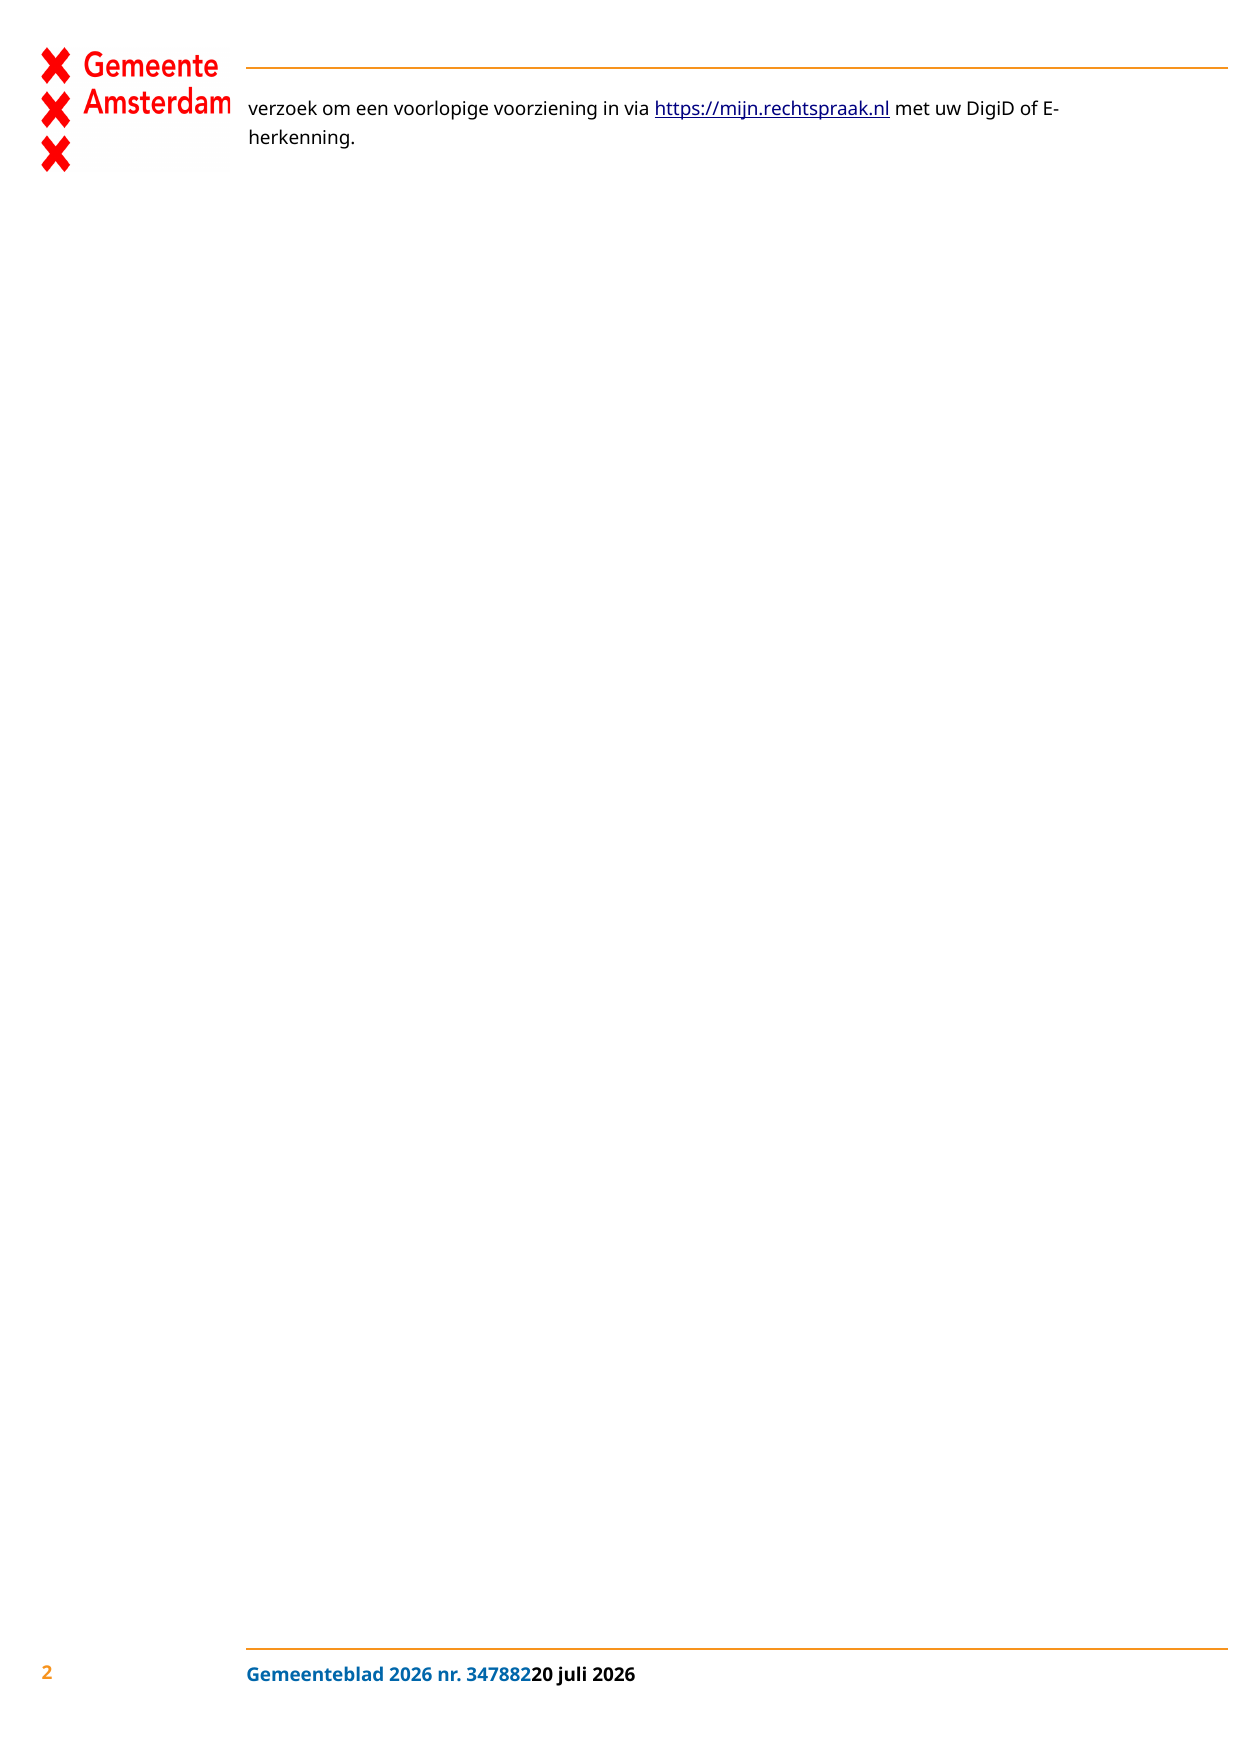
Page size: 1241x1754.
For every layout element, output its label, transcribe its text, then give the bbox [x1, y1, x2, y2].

picture [41, 47, 231, 172]
text verzoek om een voorlopige voorziening in via https://mijn.rechtspraak.nl met uw DigiD of E-herkenning. [248, 95, 1152, 150]
